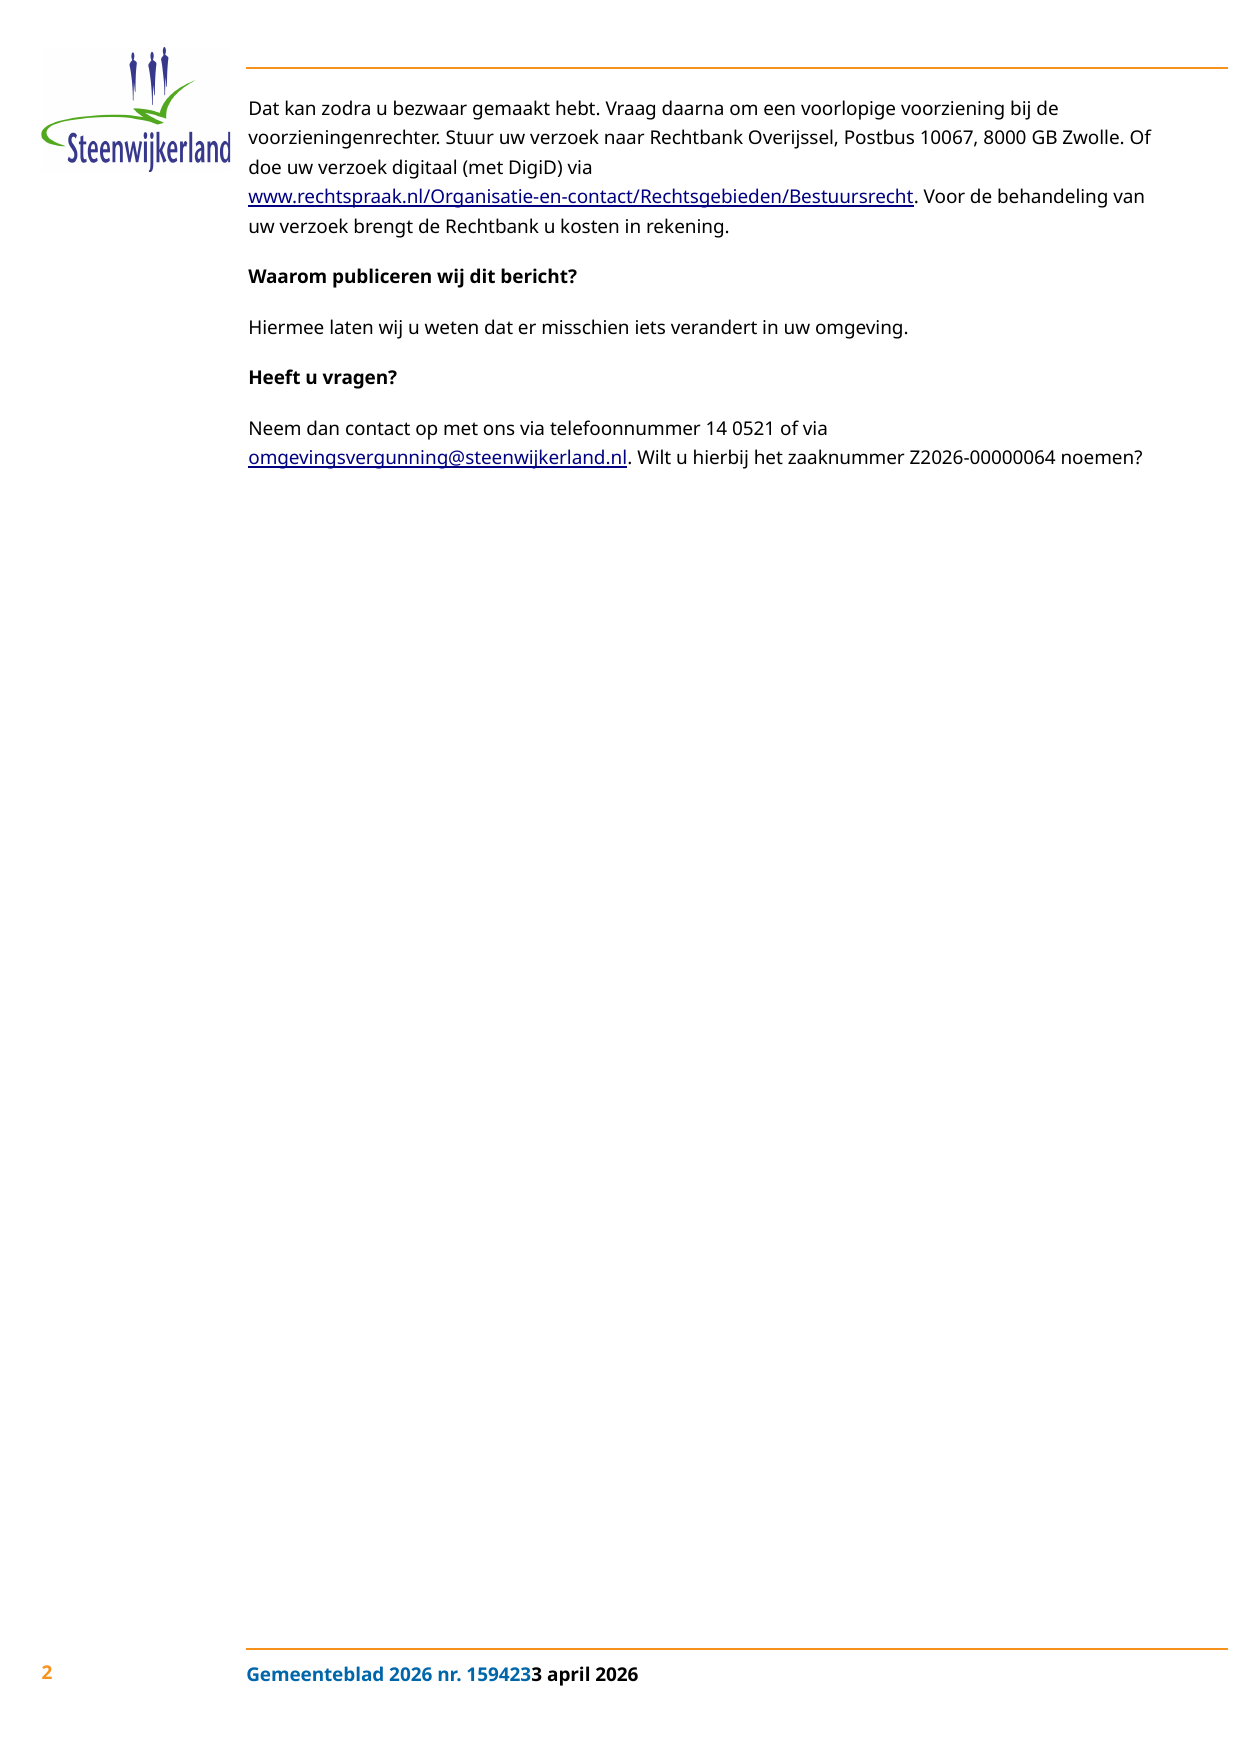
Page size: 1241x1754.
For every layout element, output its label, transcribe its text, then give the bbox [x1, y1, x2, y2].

text Heeft u vragen? [248, 364, 1152, 390]
text Dat kan zodra u bezwaar gemaakt hebt. Vraag daarna om een voorlopige voorziening bij de voorzieningenrechter. Stuur uw verzoek naar Rechtbank Overijssel, Postbus 10067, 8000 GB Zwolle. Of doe uw verzoek digitaal (met DigiD) via www.rechtspraak.nl/Organisatie-en-contact/Rechtsgebieden/Bestuursrecht. Voor de behandeling van uw verzoek brengt de Rechtbank u kosten in rekening. [248, 95, 1152, 239]
text Waarom publiceren wij dit bericht? [248, 263, 1152, 289]
picture [41, 47, 231, 172]
text Hiermee laten wij u weten dat er misschien iets verandert in uw omgeving. [248, 314, 1152, 340]
text Neem dan contact op met ons via telefoonnummer 14 0521 of via omgevingsvergunning@steenwijkerland.nl. Wilt u hierbij het zaaknummer Z2026-00000064 noemen? [248, 415, 1152, 470]
